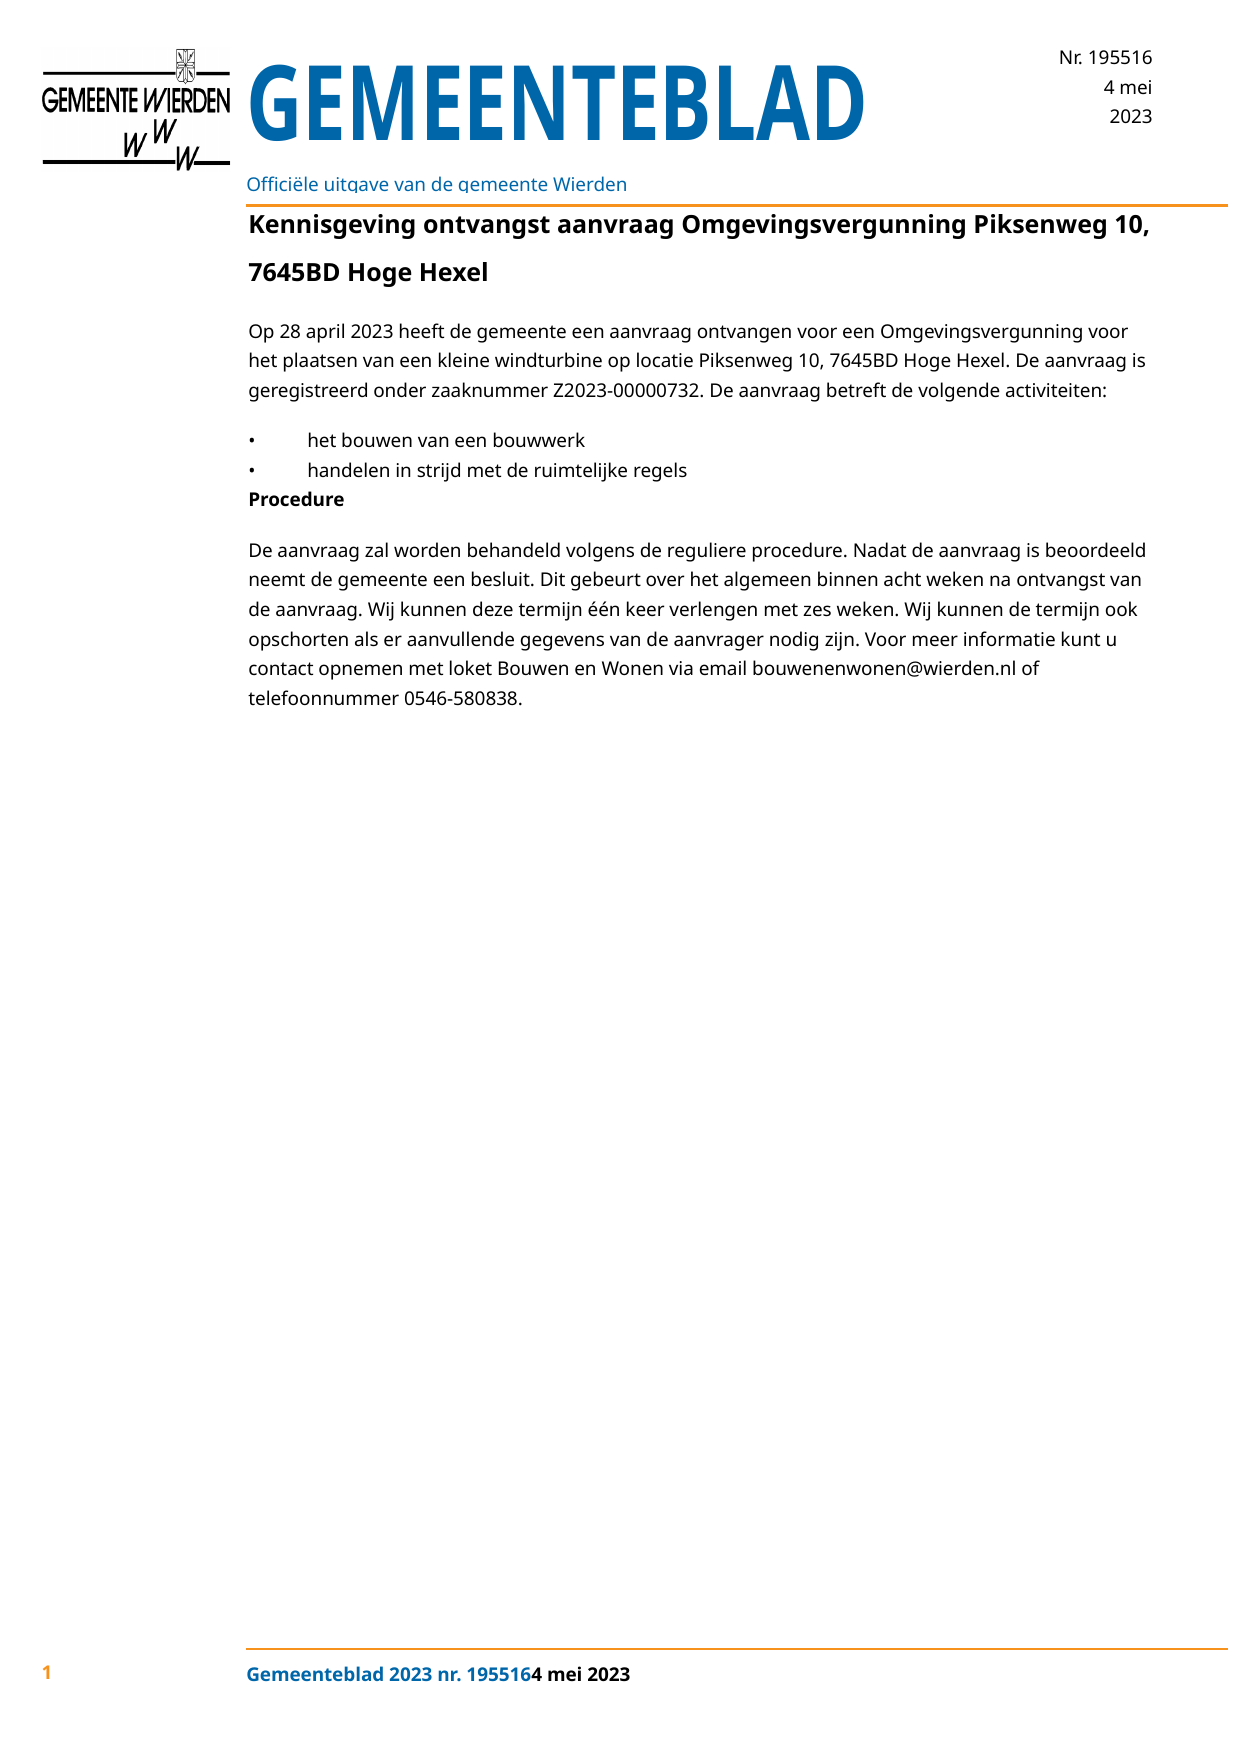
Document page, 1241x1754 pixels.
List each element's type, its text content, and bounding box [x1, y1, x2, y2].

list handelen in strijd met de ruimtelijke regels [248, 457, 1152, 483]
text De aanvraag zal worden behandeld volgens de reguliere procedure. Nadat de aanvraag is beoordeeld neemt de gemeente een besluit. Dit gebeurt over het algemeen binnen acht weken na ontvangst van de aanvraag. Wij kunnen deze termijn één keer verlengen met zes weken. Wij kunnen de termijn ook opschorten als er aanvullende gegevens van de aanvrager nodig zijn. Voor meer informatie kunt u contact opnemen met loket Bouwen en Wonen via email bouwenenwonen@wierden.nl of telefoonnummer 0546-580838. [248, 537, 1152, 711]
text Op 28 april 2023 heeft de gemeente een aanvraag ontvangen voor een Omgevingsvergunning voor het plaatsen van een kleine windturbine op locatie Piksenweg 10, 7645BD Hoge Hexel. De aanvraag is geregistreerd onder zaaknummer Z2023-00000732. De aanvraag betreft de volgende activiteiten: [248, 318, 1152, 403]
text Procedure [248, 487, 1152, 512]
list het bouwen van een bouwwerk [248, 427, 1152, 453]
text Kennisgeving ontvangst aanvraag Omgevingsvergunning Piksenweg 10, 7645BD Hoge Hexel [248, 207, 1152, 288]
picture [41, 47, 231, 172]
